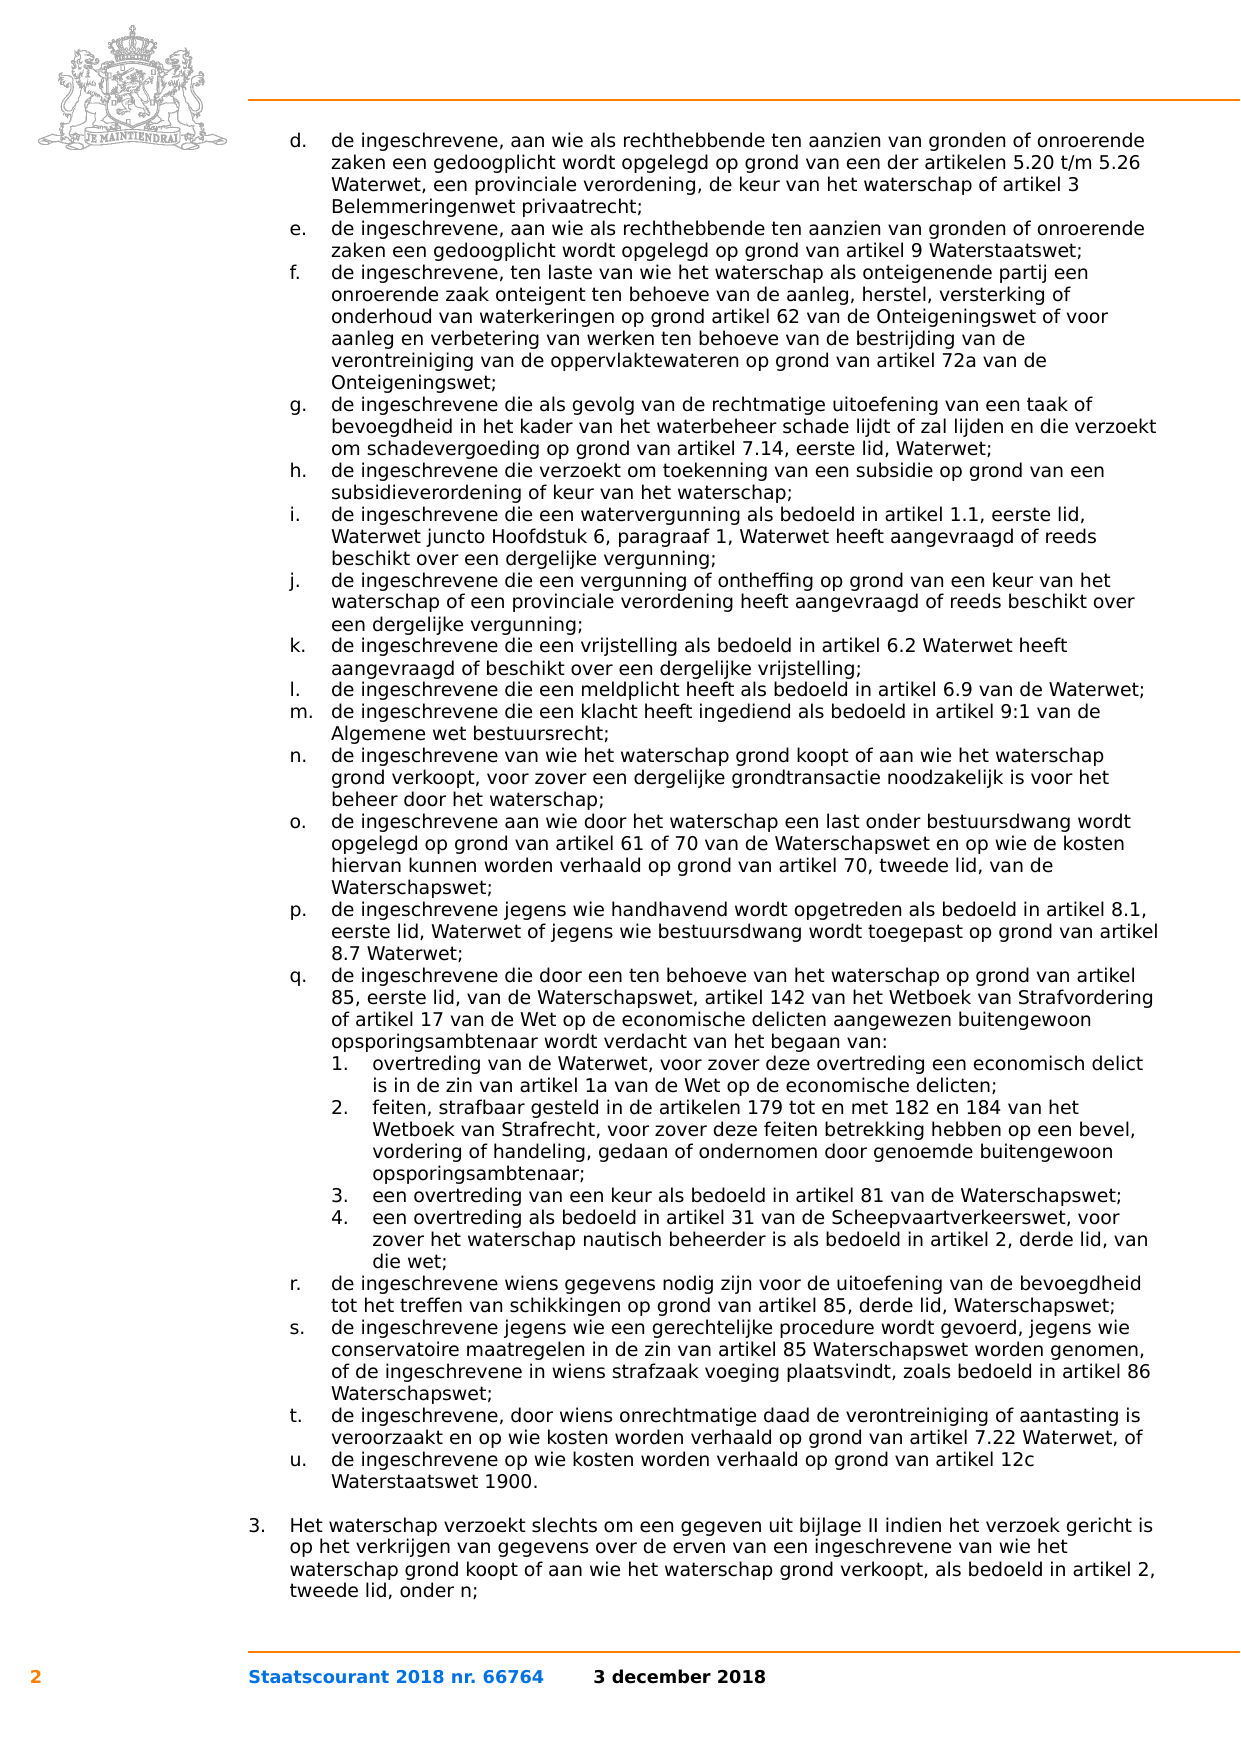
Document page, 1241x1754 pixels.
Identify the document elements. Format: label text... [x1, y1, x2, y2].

text u. de ingeschrevene op wie kosten worden verhaald op grond van artikel 12c Waterstaatswet 1900. [289, 1449, 1163, 1493]
text e. de ingeschrevene, aan wie als rechthebbende ten aanzien van gronden of onroerende zaken een gedoogplicht wordt opgelegd op grond van artikel 9 Waterstaatswet; [289, 218, 1163, 262]
text 1. overtreding van de Waterwet, voor zover deze overtreding een economisch delict is in de zin van artikel 1a van de Wet op de economische delicten; [331, 1053, 1163, 1097]
text j. de ingeschrevene die een vergunning of ontheffing op grond van een keur van het waterschap of een provinciale verordening heeft aangevraagd of reeds beschikt over een dergelijke vergunning; [289, 569, 1163, 635]
text g. de ingeschrevene die als gevolg van de rechtmatige uitoefening van een taak of bevoegdheid in het kader van het waterbeheer schade lijdt of zal lijden en die verzoekt om schadevergoeding op grond van artikel 7.14, eerste lid, Waterwet; [289, 394, 1163, 459]
text 4. een overtreding als bedoeld in artikel 31 van de Scheepvaartverkeerswet, voor zover het waterschap nautisch beheerder is als bedoeld in artikel 2, derde lid, van die wet; [331, 1207, 1163, 1273]
text p. de ingeschrevene jegens wie handhavend wordt opgetreden als bedoeld in artikel 8.1, eerste lid, Waterwet of jegens wie bestuursdwang wordt toegepast op grond van artikel 8.7 Waterwet; [289, 899, 1163, 965]
text 2. feiten, strafbaar gesteld in de artikelen 179 tot en met 182 en 184 van het Wetboek van Strafrecht, voor zover deze feiten betrekking hebben op een bevel, vordering of handeling, gedaan of ondernomen door genoemde buitengewoon opsporingsambtenaar; [331, 1097, 1163, 1185]
text f. de ingeschrevene, ten laste van wie het waterschap als onteigenende partij een onroerende zaak onteigent ten behoeve van de aanleg, herstel, versterking of onderhoud van waterkeringen op grond artikel 62 van de Onteigeningswet of voor aanleg en verbetering van werken ten behoeve van de bestrijding van de verontreiniging van de oppervlaktewateren op grond van artikel 72a van de Onteigeningswet; [289, 262, 1163, 394]
text s. de ingeschrevene jegens wie een gerechtelijke procedure wordt gevoerd, jegens wie conservatoire maatregelen in de zin van artikel 85 Waterschapswet worden genomen, of de ingeschrevene in wiens strafzaak voeging plaatsvindt, zoals bedoeld in artikel 86 Waterschapswet; [289, 1317, 1163, 1405]
text m. de ingeschrevene die een klacht heeft ingediend als bedoeld in artikel 9:1 van de Algemene wet bestuursrecht; [289, 701, 1163, 745]
text 3. Het waterschap verzoekt slechts om een gegeven uit bijlage II indien het verzoek gericht is op het verkrijgen van gegevens over de erven van een ingeschrevene van wie het waterschap grond koopt of aan wie het waterschap grond verkoopt, als bedoeld in artikel 2, tweede lid, onder n; [248, 1514, 1163, 1602]
text o. de ingeschrevene aan wie door het waterschap een last onder bestuursdwang wordt opgelegd op grond van artikel 61 of 70 van de Waterschapswet en op wie de kosten hiervan kunnen worden verhaald op grond van artikel 70, tweede lid, van de Waterschapswet; [289, 811, 1163, 899]
text k. de ingeschrevene die een vrijstelling als bedoeld in artikel 6.2 Waterwet heeft aangevraagd of beschikt over een dergelijke vrijstelling; [289, 635, 1163, 679]
picture [38, 25, 227, 150]
text 3. een overtreding van een keur als bedoeld in artikel 81 van de Waterschapswet; [331, 1185, 1163, 1207]
text d. de ingeschrevene, aan wie als rechthebbende ten aanzien van gronden of onroerende zaken een gedoogplicht wordt opgelegd op grond van een der artikelen 5.20 t/m 5.26 Waterwet, een provinciale verordening, de keur van het waterschap of artikel 3 Belemmeringenwet privaatrecht; [289, 130, 1163, 218]
text q. de ingeschrevene die door een ten behoeve van het waterschap op grond van artikel 85, eerste lid, van de Waterschapswet, artikel 142 van het Wetboek van Strafvordering of artikel 17 van de Wet op de economische delicten aangewezen buitengewoon opsporingsambtenaar wordt verdacht van het begaan van: [289, 965, 1163, 1053]
text h. de ingeschrevene die verzoekt om toekenning van een subsidie op grond van een subsidieverordening of keur van het waterschap; [289, 459, 1163, 503]
text i. de ingeschrevene die een watervergunning als bedoeld in artikel 1.1, eerste lid, Waterwet juncto Hoofdstuk 6, paragraaf 1, Waterwet heeft aangevraagd of reeds beschikt over een dergelijke vergunning; [289, 503, 1163, 569]
text n. de ingeschrevene van wie het waterschap grond koopt of aan wie het waterschap grond verkoopt, voor zover een dergelijke grondtransactie noodzakelijk is voor het beheer door het waterschap; [289, 745, 1163, 811]
text r. de ingeschrevene wiens gegevens nodig zijn voor de uitoefening van de bevoegdheid tot het treffen van schikkingen op grond van artikel 85, derde lid, Waterschapswet; [289, 1273, 1163, 1317]
text l. de ingeschrevene die een meldplicht heeft als bedoeld in artikel 6.9 van de Waterwet; [289, 679, 1163, 701]
text t. de ingeschrevene, door wiens onrechtmatige daad de verontreiniging of aantasting is veroorzaakt en op wie kosten worden verhaald op grond van artikel 7.22 Waterwet, of [289, 1405, 1163, 1449]
